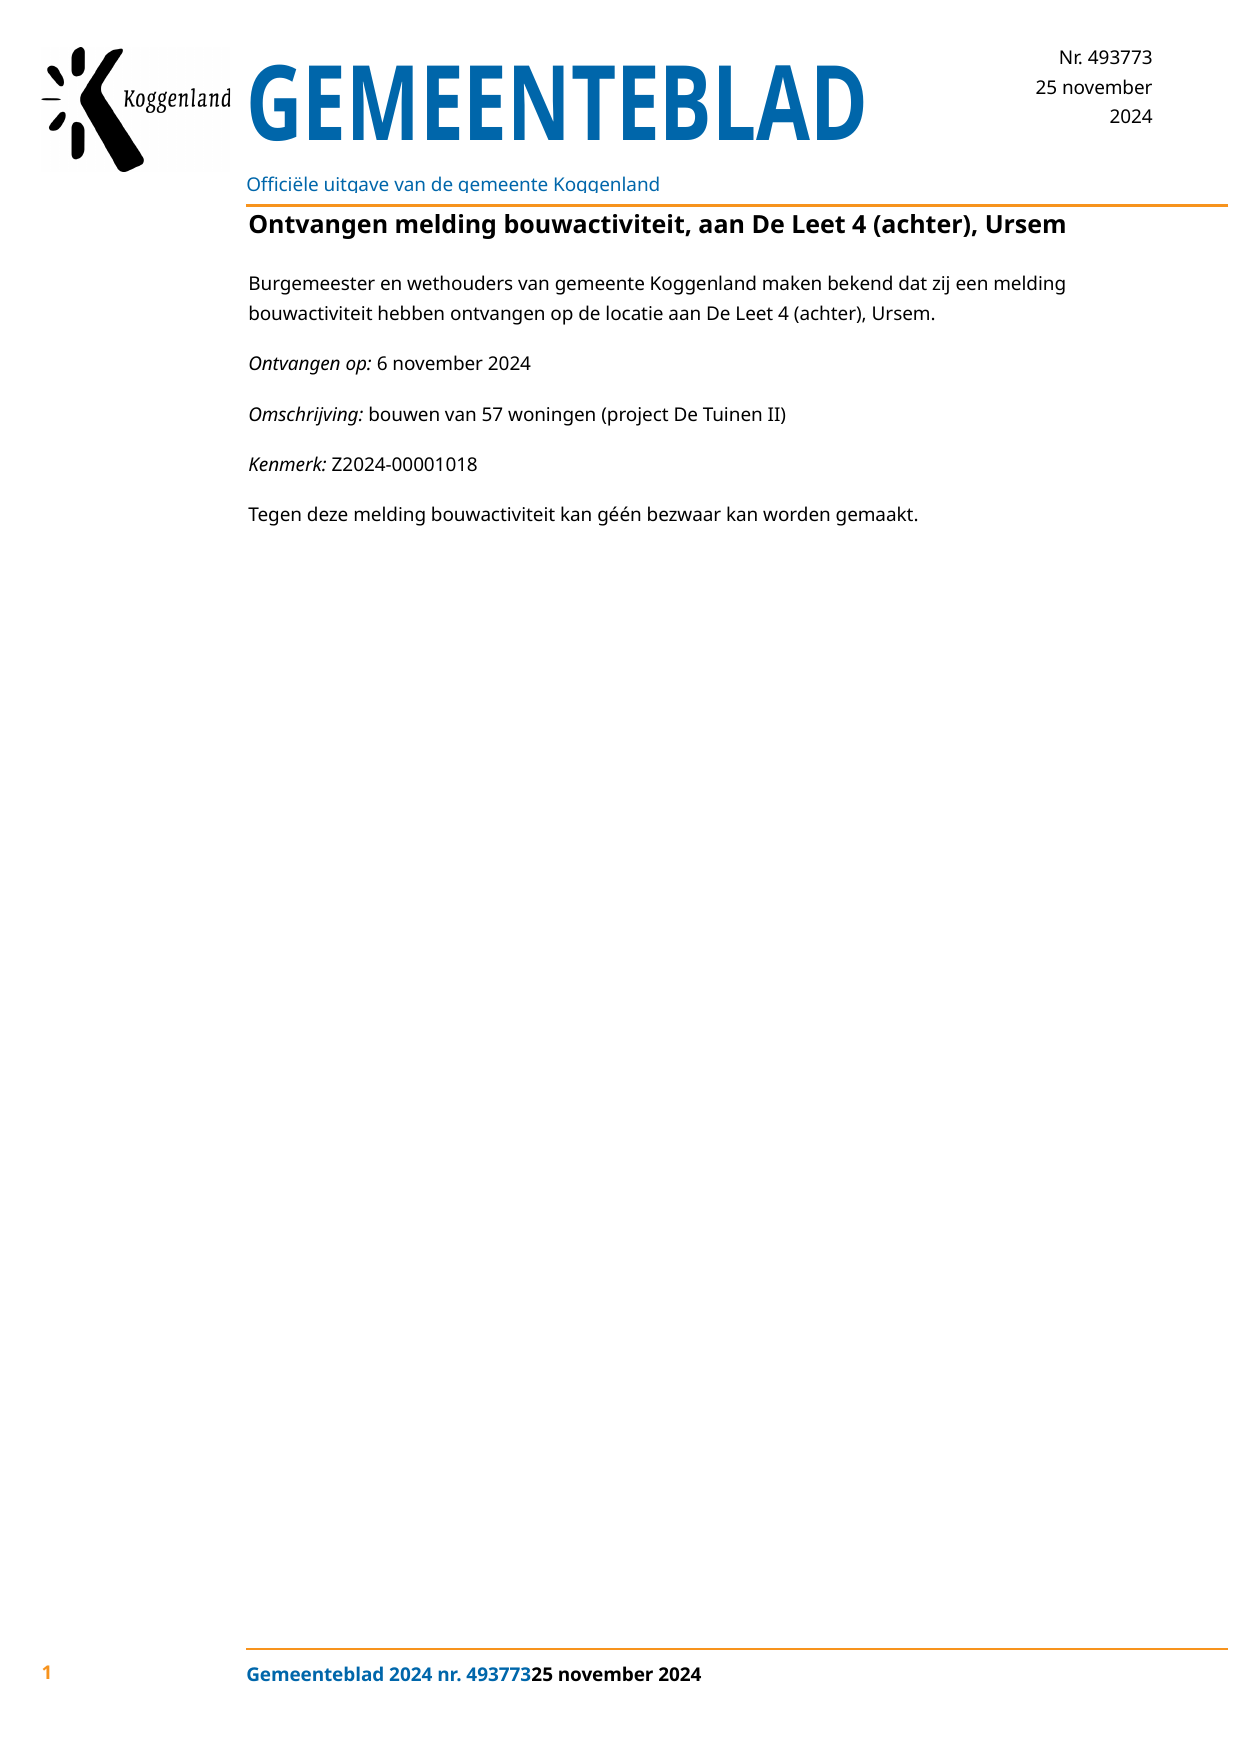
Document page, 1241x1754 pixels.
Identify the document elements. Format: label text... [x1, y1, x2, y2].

text Omschrijving: bouwen van 57 woningen (project De Tuinen II) [248, 401, 1152, 426]
text Kenmerk: Z2024-00001018 [248, 451, 1152, 477]
text Tegen deze melding bouwactiviteit kan géén bezwaar kan worden gemaakt. [248, 502, 1152, 527]
text Ontvangen op: 6 november 2024 [248, 350, 1152, 376]
text Burgemeester en wethouders van gemeente Koggenland maken bekend dat zij een melding bouwactiviteit hebben ontvangen op de locatie aan De Leet 4 (achter), Ursem. [248, 270, 1152, 326]
picture [41, 47, 231, 172]
text Ontvangen melding bouwactiviteit, aan De Leet 4 (achter), Ursem [248, 207, 1152, 241]
